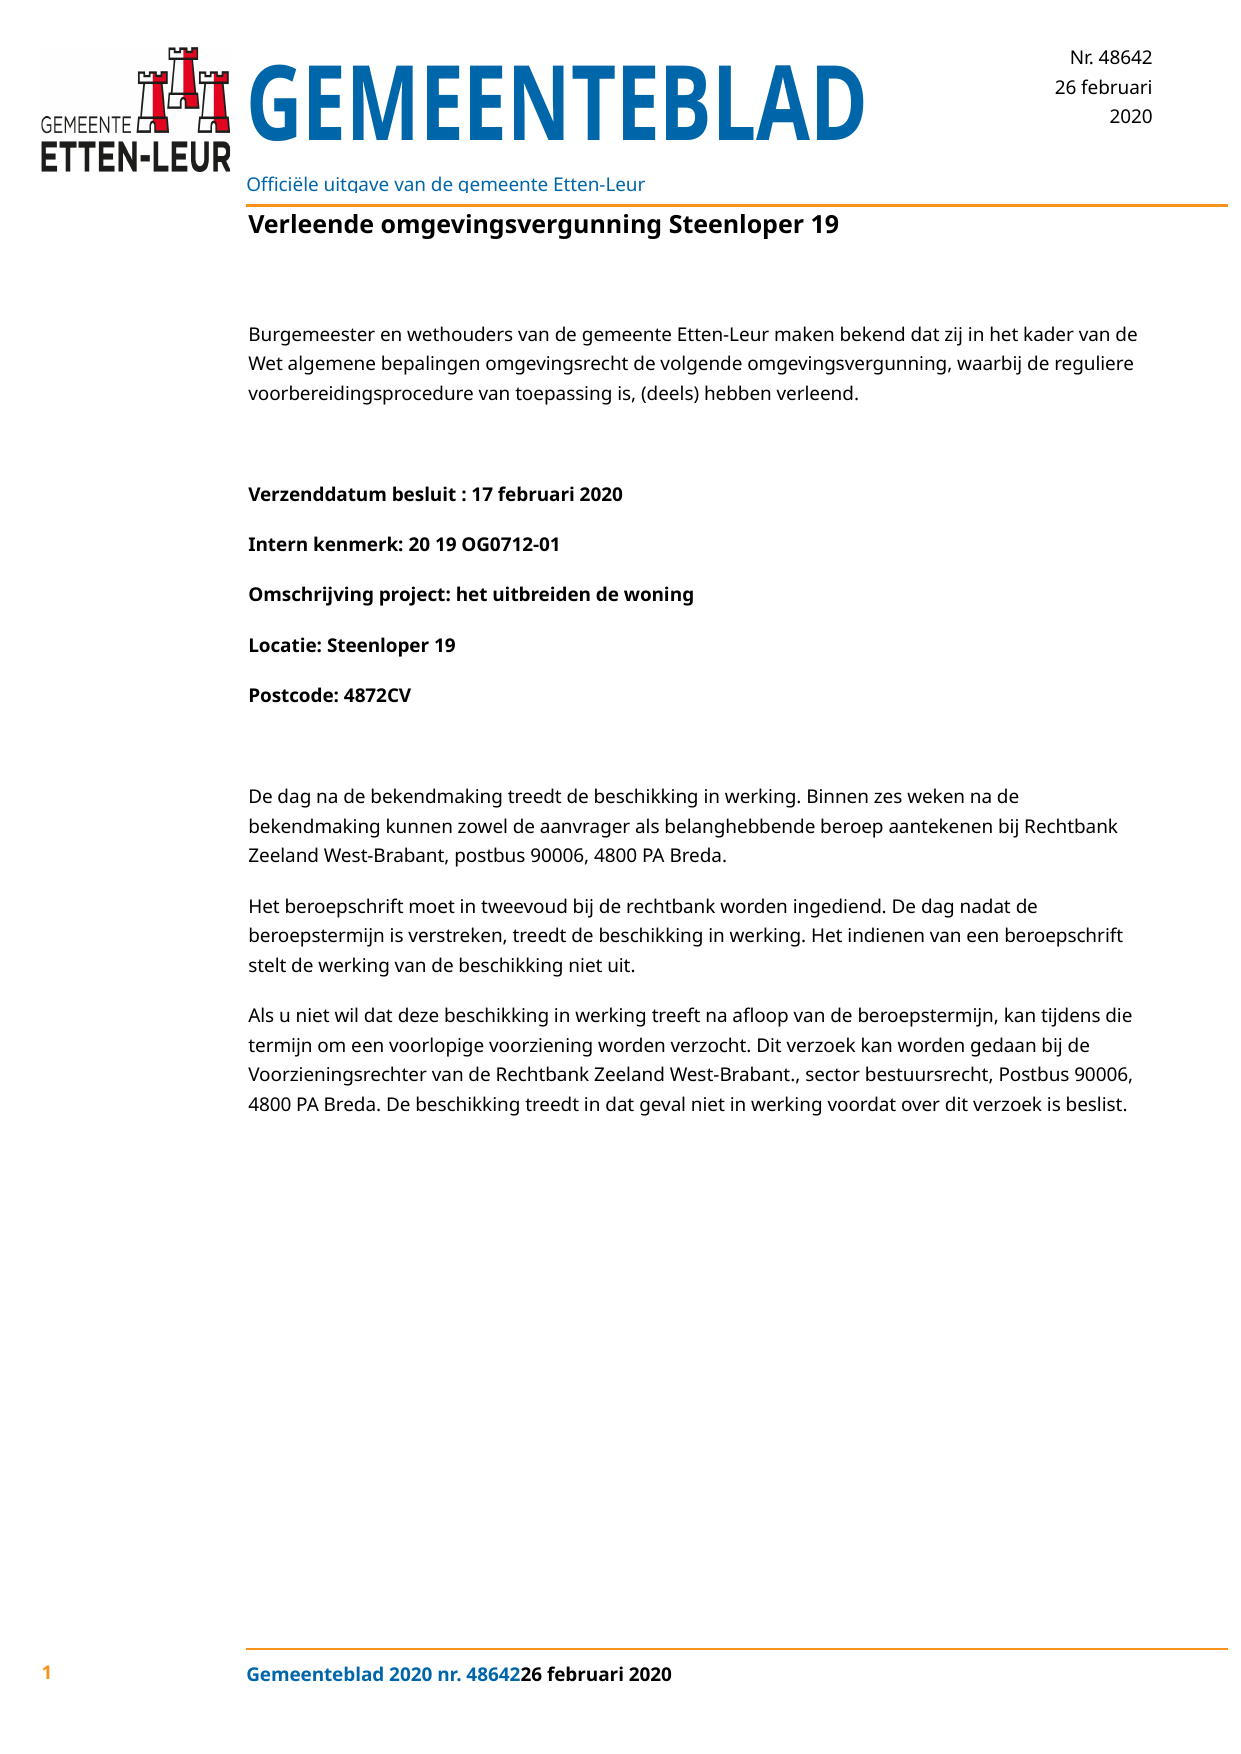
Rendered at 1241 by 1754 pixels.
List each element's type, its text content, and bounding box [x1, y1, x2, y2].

text Het beroepschrift moet in tweevoud bij de rechtbank worden ingediend. De dag nadat de beroepstermijn is verstreken, treedt de beschikking in werking. Het indienen van een beroepschrift stelt de werking van de beschikking niet uit. [248, 893, 1152, 978]
text Als u niet wil dat deze beschikking in werking treeft na afloop van de beroepstermijn, kan tijdens die termijn om een voorlopige voorziening worden verzocht. Dit verzoek kan worden gedaan bij de Voorzieningsrechter van de Rechtbank Zeeland West-Brabant., sector bestuursrecht, Postbus 90006, 4800 PA Breda. De beschikking treedt in dat geval niet in werking voordat over dit verzoek is beslist. [248, 1002, 1152, 1117]
text Burgemeester en wethouders van de gemeente Etten-Leur maken bekend dat zij in het kader van de Wet algemene bepalingen omgevingsrecht de volgende omgevingsvergunning, waarbij de reguliere voorbereidingsprocedure van toepassing is, (deels) hebben verleend. [248, 321, 1152, 406]
text Postcode: 4872CV [248, 682, 1152, 708]
text Intern kenmerk: 20 19 OG0712-01 [248, 531, 1152, 557]
text Omschrijving project: het uitbreiden de woning [248, 582, 1152, 607]
text Verleende omgevingsvergunning Steenloper 19 [248, 207, 1152, 241]
picture [41, 47, 231, 172]
text Locatie: Steenloper 19 [248, 632, 1152, 658]
text Verzenddatum besluit : 17 februari 2020 [248, 481, 1152, 506]
text De dag na de bekendmaking treedt de beschikking in werking. Binnen zes weken na de bekendmaking kunnen zowel de aanvrager als belanghebbende beroep aantekenen bij Rechtbank Zeeland West-Brabant, postbus 90006, 4800 PA Breda. [248, 783, 1152, 868]
